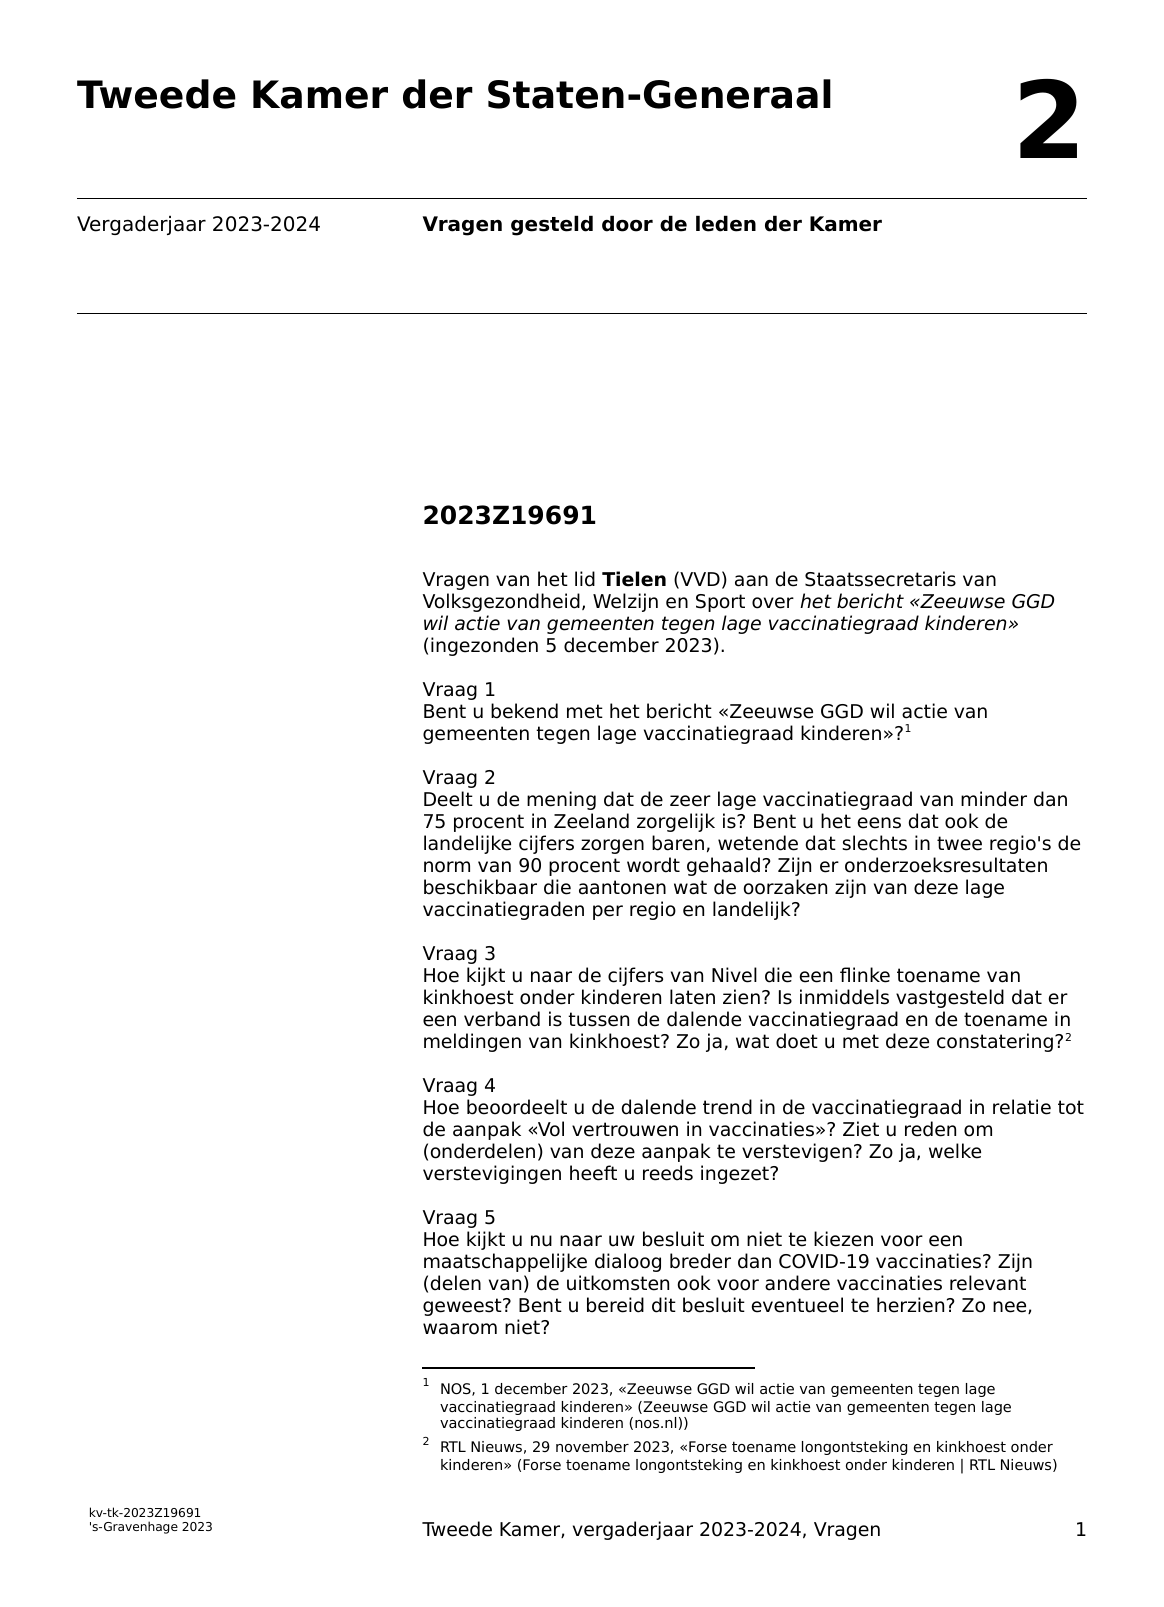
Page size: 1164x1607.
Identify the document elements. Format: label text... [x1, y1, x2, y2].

table_header 2 [886, 59, 1087, 198]
text Bent u bekend met het bericht «Zeeuwse GGD wil actie van gemeenten tegen lage vaccinatiegraad kinderen»? [422, 701, 1087, 745]
text Hoe beoordeelt u de dalende trend in de vaccinatiegraad in relatie tot de aanpak «Vol vertrouwen in vaccinaties»? Ziet u reden om (onderdelen) van deze aanpak te verstevigen? Zo ja, welke verstevigingen heeft u reeds ingezet? [422, 1097, 1087, 1185]
table_header Tweede Kamer der Staten-Generaal [77, 59, 886, 198]
text 2023Z19691 [422, 501, 1087, 531]
text Vraag 4 [422, 1075, 1087, 1097]
text Hoe kijkt u naar de cijfers van Nivel die een flinke toename van kinkhoest onder kinderen laten zien? Is inmiddels vastgesteld dat er een verband is tussen de dalende vaccinatiegraad en de toename in meldingen van kinkhoest? Zo ja, wat doet u met deze constatering? [422, 965, 1087, 1053]
text RTL Nieuws, 29 november 2023, «Forse toename longontsteking en kinkhoest onder kinderen» (Forse toename longontsteking en kinkhoest onder kinderen | RTL Nieuws) [422, 1435, 1087, 1474]
table_cell Vergaderjaar 2023-2024 [77, 199, 422, 313]
text Vraag 1 [422, 679, 1087, 701]
text 's-Gravenhage 2023 [88, 1520, 323, 1534]
text Vragen van het lid Tielen (VVD) aan de Staatssecretaris van Volksgezondheid, Welzijn en Sport over het bericht «Zeeuwse GGD wil actie van gemeenten tegen lage vaccinatiegraad kinderen» (ingezonden 5 december 2023). [422, 569, 1087, 657]
text Deelt u de mening dat de zeer lage vaccinatiegraad van minder dan 75 procent in Zeeland zorgelijk is? Bent u het eens dat ook de landelijke cijfers zorgen baren, wetende dat slechts in twee regio's de norm van 90 procent wordt gehaald? Zijn er onderzoeksresultaten beschikbaar die aantonen wat de oorzaken zijn van deze lage vaccinatiegraden per regio en landelijk? [422, 789, 1087, 921]
table_cell Vragen gesteld door de leden der Kamer [422, 199, 1087, 313]
text kv-tk-2023Z19691 [88, 1506, 323, 1520]
text Vraag 2 [422, 767, 1087, 789]
text Vraag 3 [422, 943, 1087, 965]
text Hoe kijkt u nu naar uw besluit om niet te kiezen voor een maatschappelijke dialoog breder dan COVID-19 vaccinaties? Zijn (delen van) de uitkomsten ook voor andere vaccinaties relevant geweest? Bent u bereid dit besluit eventueel te herzien? Zo nee, waarom niet? [422, 1229, 1087, 1339]
text Vraag 5 [422, 1207, 1087, 1229]
text NOS, 1 december 2023, «Zeeuwse GGD wil actie van gemeenten tegen lage vaccinatiegraad kinderen» (Zeeuwse GGD wil actie van gemeenten tegen lage vaccinatiegraad kinderen (nos.nl)) [422, 1377, 1087, 1432]
